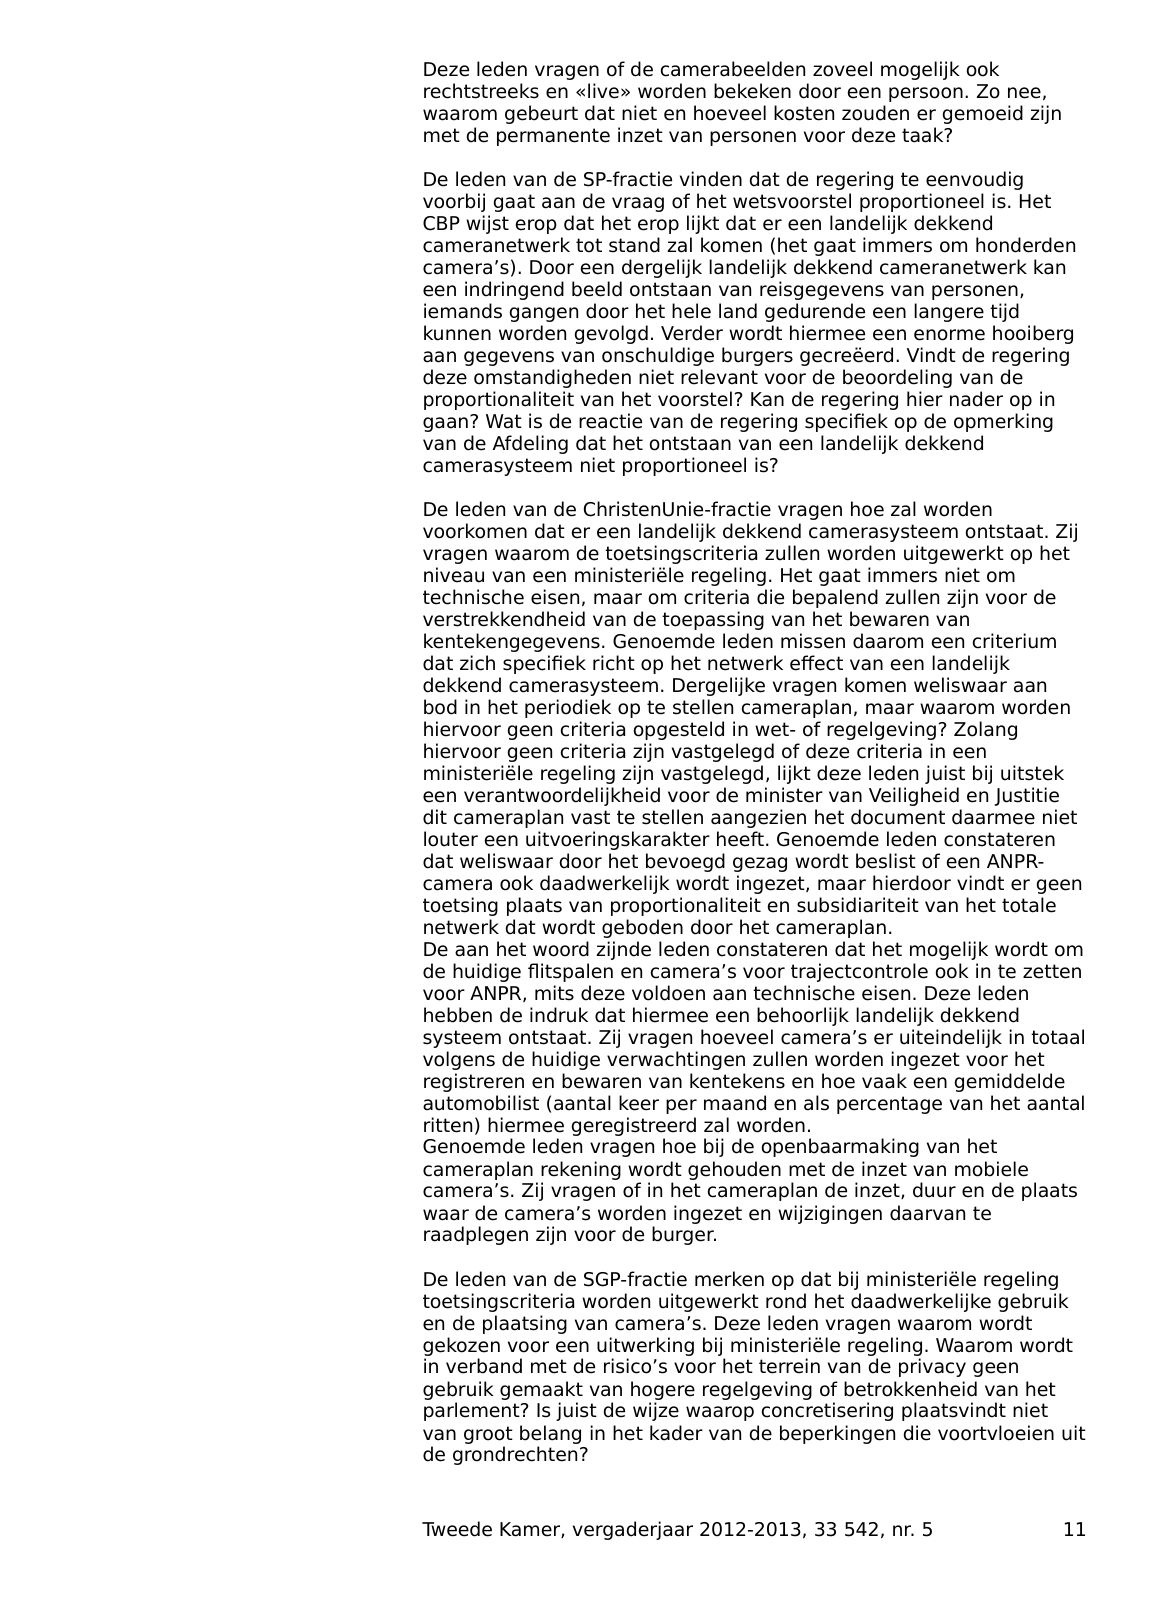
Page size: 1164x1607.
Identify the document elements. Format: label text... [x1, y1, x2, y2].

text De leden van de SGP-fractie merken op dat bij ministeriële regeling toetsingscriteria worden uitgewerkt rond het daadwerkelijke gebruik en de plaatsing van camera’s. Deze leden vragen waarom wordt gekozen voor een uitwerking bij ministeriële regeling. Waarom wordt in verband met de risico’s voor het terrein van de privacy geen gebruik gemaakt van hogere regelgeving of betrokkenheid van het parlement? Is juist de wijze waarop concretisering plaatsvindt niet van groot belang in het kader van de beperkingen die voortvloeien uit de grondrechten? [422, 1268, 1087, 1466]
text De leden van de SP-fractie vinden dat de regering te eenvoudig voorbij gaat aan de vraag of het wetsvoorstel proportioneel is. Het CBP wijst erop dat het erop lijkt dat er een landelijk dekkend cameranetwerk tot stand zal komen (het gaat immers om honderden camera’s). Door een dergelijk landelijk dekkend cameranetwerk kan een indringend beeld ontstaan van reisgegevens van personen, iemands gangen door het hele land gedurende een langere tijd kunnen worden gevolgd. Verder wordt hiermee een enorme hooiberg aan gegevens van onschuldige burgers gecreëerd. Vindt de regering deze omstandigheden niet relevant voor de beoordeling van de proportionaliteit van het voorstel? Kan de regering hier nader op in gaan? Wat is de reactie van de regering specifiek op de opmerking van de Afdeling dat het ontstaan van een landelijk dekkend camerasysteem niet proportioneel is? [422, 169, 1087, 477]
text Genoemde leden vragen hoe bij de openbaarmaking van het cameraplan rekening wordt gehouden met de inzet van mobiele camera’s. Zij vragen of in het cameraplan de inzet, duur en de plaats waar de camera’s worden ingezet en wijzigingen daarvan te raadplegen zijn voor de burger. [422, 1136, 1087, 1246]
text Deze leden vragen of de camerabeelden zoveel mogelijk ook rechtstreeks en «live» worden bekeken door een persoon. Zo nee, waarom gebeurt dat niet en hoeveel kosten zouden er gemoeid zijn met de permanente inzet van personen voor deze taak? [422, 59, 1087, 147]
text De aan het woord zijnde leden constateren dat het mogelijk wordt om de huidige flitspalen en camera’s voor trajectcontrole ook in te zetten voor ANPR, mits deze voldoen aan technische eisen. Deze leden hebben de indruk dat hiermee een behoorlijk landelijk dekkend systeem ontstaat. Zij vragen hoeveel camera’s er uiteindelijk in totaal volgens de huidige verwachtingen zullen worden ingezet voor het registreren en bewaren van kentekens en hoe vaak een gemiddelde automobilist (aantal keer per maand en als percentage van het aantal ritten) hiermee geregistreerd zal worden. [422, 939, 1087, 1136]
text De leden van de ChristenUnie-fractie vragen hoe zal worden voorkomen dat er een landelijk dekkend camerasysteem ontstaat. Zij vragen waarom de toetsingscriteria zullen worden uitgewerkt op het niveau van een ministeriële regeling. Het gaat immers niet om technische eisen, maar om criteria die bepalend zullen zijn voor de verstrekkendheid van de toepassing van het bewaren van kentekengegevens. Genoemde leden missen daarom een criterium dat zich specifiek richt op het netwerk effect van een landelijk dekkend camerasysteem. Dergelijke vragen komen weliswaar aan bod in het periodiek op te stellen cameraplan, maar waarom worden hiervoor geen criteria opgesteld in wet- of regelgeving? Zolang hiervoor geen criteria zijn vastgelegd of deze criteria in een ministeriële regeling zijn vastgelegd, lijkt deze leden juist bij uitstek een verantwoordelijkheid voor de minister van Veiligheid en Justitie dit cameraplan vast te stellen aangezien het document daarmee niet louter een uitvoeringskarakter heeft. Genoemde leden constateren dat weliswaar door het bevoegd gezag wordt beslist of een ANPR-camera ook daadwerkelijk wordt ingezet, maar hierdoor vindt er geen toetsing plaats van proportionaliteit en subsidiariteit van het totale netwerk dat wordt geboden door het cameraplan. [422, 499, 1087, 939]
